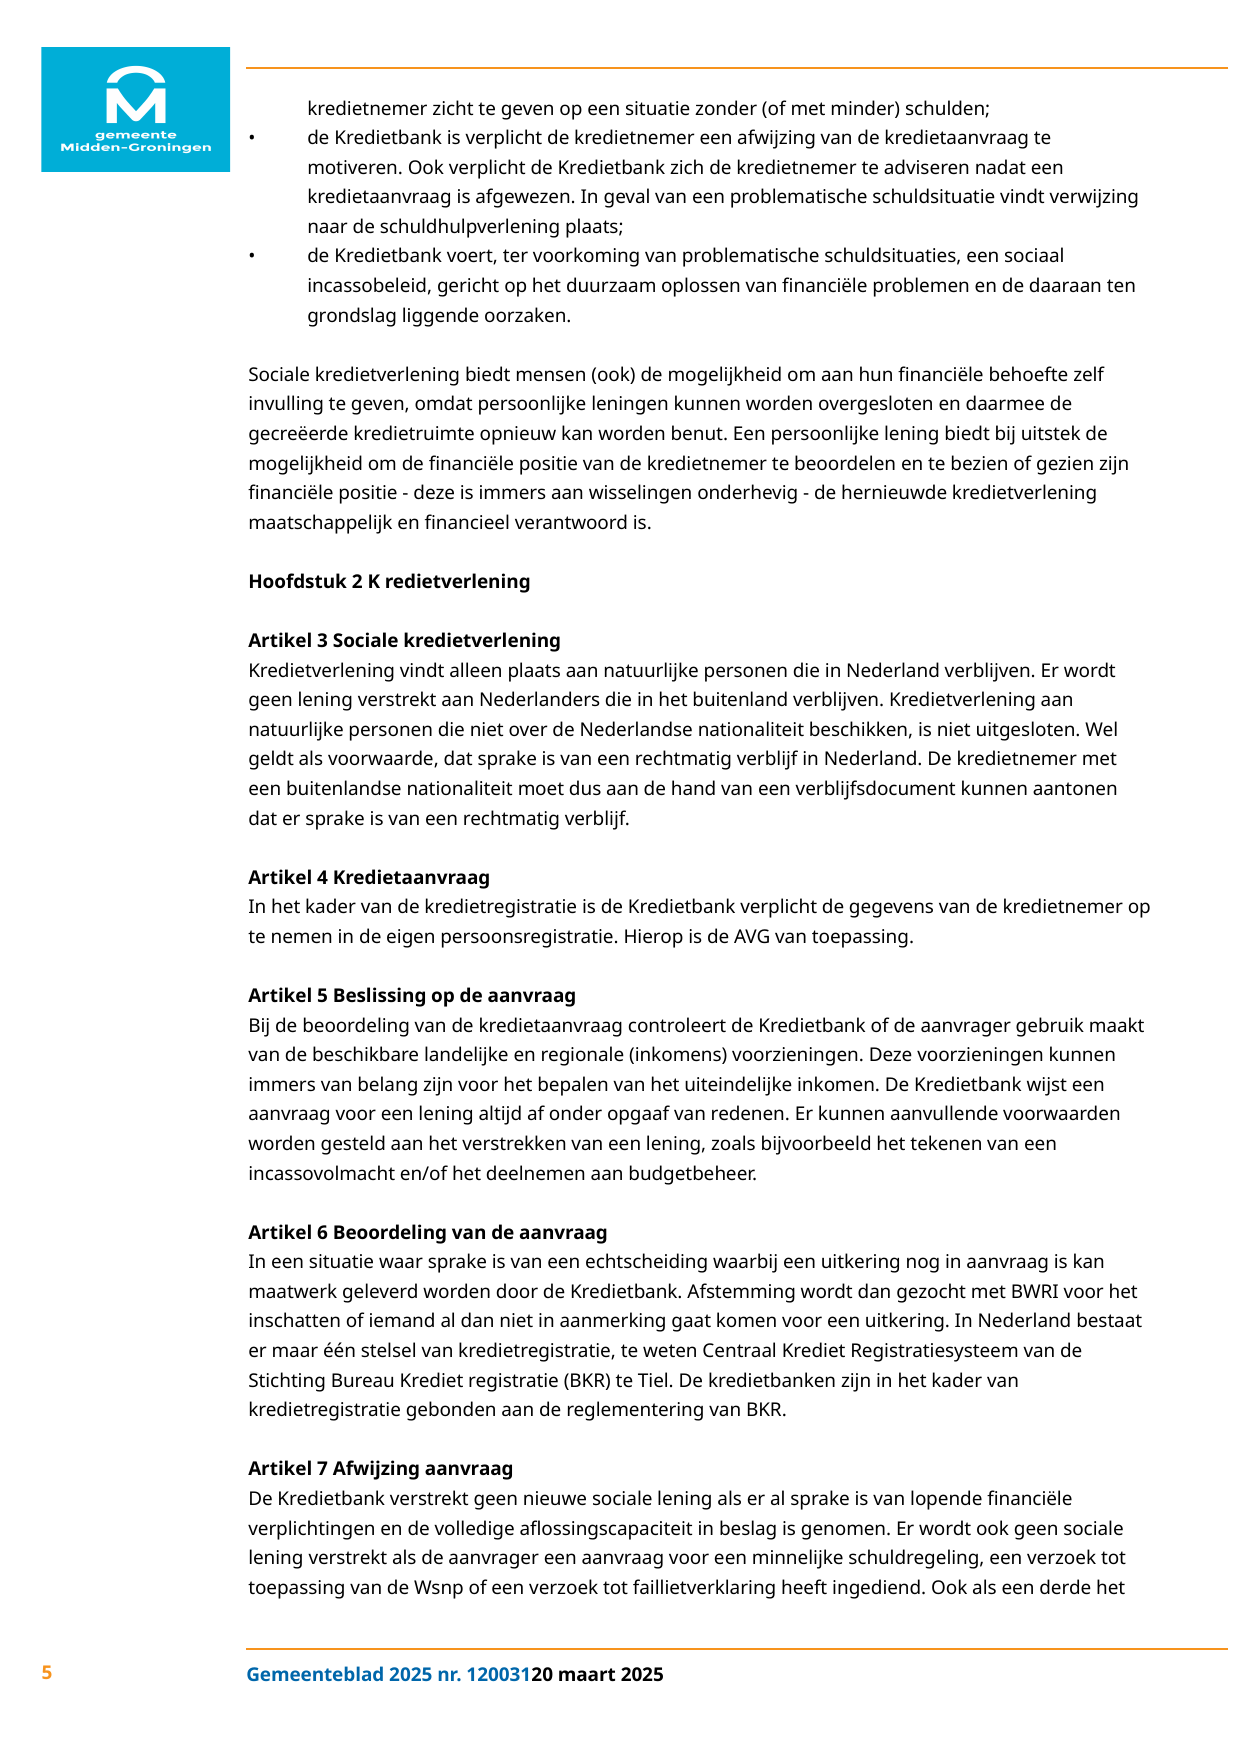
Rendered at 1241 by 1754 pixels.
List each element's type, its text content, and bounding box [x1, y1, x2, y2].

list kredietnemer zicht te geven op een situatie zonder (of met minder) schulden; [248, 95, 1152, 121]
text Artikel 7 Afwijzing aanvraag [248, 1456, 1152, 1481]
list de Kredietbank is verplicht de kredietnemer een afwijzing van de kredietaanvraag te motiveren. Ook verplicht de Kredietbank zich de kredietnemer te adviseren nadat een kredietaanvraag is afgewezen. In geval van een problematische schuldsituatie vindt verwijzing naar de schuldhulpverlening plaats; [248, 124, 1152, 239]
text Artikel 5 Beslissing op de aanvraag [248, 982, 1152, 1008]
text Artikel 4 Kredietaanvraag [248, 864, 1152, 890]
picture [108, 66, 164, 82]
text De Kredietbank verstrekt geen nieuwe sociale lening als er al sprake is van lopende financiële verplichtingen en de volledige aflossingscapaciteit in beslag is genomen. Er wordt ook geen sociale lening verstrekt als de aanvrager een aanvraag voor een minnelijke schuldregeling, een verzoek tot toepassing van de Wsnp of een verzoek tot faillietverklaring heeft ingediend. Ook als een derde het [248, 1485, 1152, 1600]
text In een situatie waar sprake is van een echtscheiding waarbij een uitkering nog in aanvraag is kan maatwerk geleverd worden door de Kredietbank. Afstemming wordt dan gezocht met BWRI voor het inschatten of iemand al dan niet in aanmerking gaat komen voor een uitkering. In Nederland bestaat er maar één stelsel van kredietregistratie, te weten Centraal Krediet Registratiesysteem van de Stichting Bureau Krediet registratie (BKR) te Tiel. De kredietbanken zijn in het kader van kredietregistratie gebonden aan de reglementering van BKR. [248, 1248, 1152, 1422]
text Hoofdstuk 2 K redietverlening [248, 568, 1152, 594]
text In het kader van de kredietregistratie is de Kredietbank verplicht de gegevens van de kredietnemer op te nemen in de eigen persoonsregistratie. Hierop is de AVG van toepassing. [248, 893, 1152, 949]
text Sociale kredietverlening biedt mensen (ook) de mogelijkheid om aan hun financiële behoefte zelf invulling te geven, omdat persoonlijke leningen kunnen worden overgesloten en daarmee de gecreëerde kredietruimte opnieuw kan worden benut. Een persoonlijke lening biedt bij uitstek de mogelijkheid om de financiële positie van de kredietnemer te beoordelen en te bezien of gezien zijn financiële positie - deze is immers aan wisselingen onderhevig - de hernieuwde kredietverlening maatschappelijk en financieel verantwoord is. [248, 361, 1152, 535]
picture [184, 146, 190, 153]
text Artikel 6 Beoordeling van de aanvraag [248, 1219, 1152, 1245]
text Bij de beoordeling van de kredietaanvraag controleert de Kredietbank of de aanvrager gebruik maakt van de beschikbare landelijke en regionale (inkomens) voorzieningen. Deze voorzieningen kunnen immers van belang zijn voor het bepalen van het uiteindelijke inkomen. De Kredietbank wijst een aanvraag voor een lening altijd af onder opgaaf van redenen. Er kunnen aanvullende voorwaarden worden gesteld aan het verstrekken van een lening, zoals bijvoorbeeld het tekenen van een incassovolmacht en/of het deelnemen aan budgetbeheer. [248, 1012, 1152, 1186]
text Artikel 3 Sociale kredietverlening [248, 627, 1152, 653]
text Kredietverlening vindt alleen plaats aan natuurlijke personen die in Nederland verblijven. Er wordt geen lening verstrekt aan Nederlanders die in het buitenland verblijven. Kredietverlening aan natuurlijke personen die niet over de Nederlandse nationaliteit beschikken, is niet uitgesloten. Wel geldt als voorwaarde, dat sprake is van een rechtmatig verblijf in Nederland. De kredietnemer met een buitenlandse nationaliteit moet dus aan de hand van een verblijfsdocument kunnen aantonen dat er sprake is van een rechtmatig verblijf. [248, 657, 1152, 831]
list de Kredietbank voert, ter voorkoming van problematische schuldsituaties, een sociaal incassobeleid, gericht op het duurzaam oplossen van financiële problemen en de daaraan ten grondslag liggende oorzaken. [248, 243, 1152, 328]
picture [107, 89, 165, 122]
